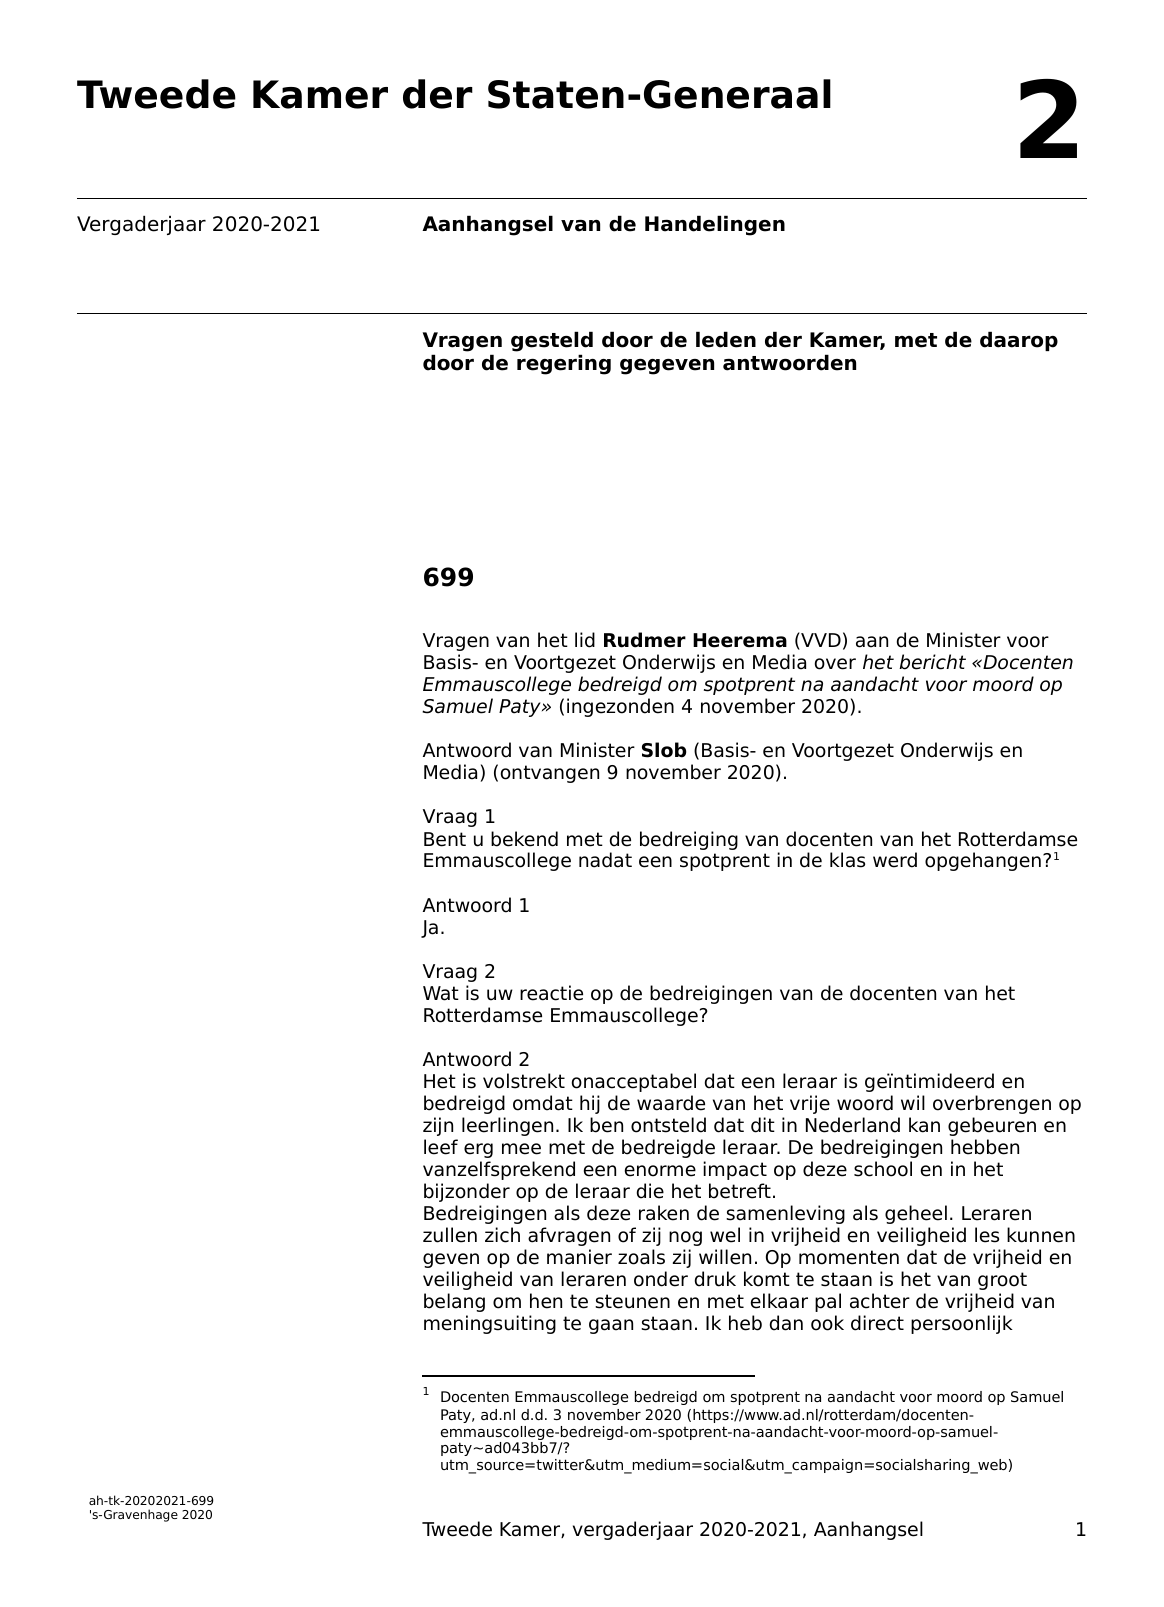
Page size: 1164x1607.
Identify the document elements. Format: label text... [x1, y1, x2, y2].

text Vraag 2 [422, 961, 1087, 983]
table_cell Aanhangsel van de Handelingen [422, 199, 1087, 313]
table_cell [77, 314, 422, 375]
text Bent u bekend met de bedreiging van docenten van het Rotterdamse Emmauscollege nadat een spotprent in de klas werd opgehangen? [422, 828, 1087, 872]
table_cell Vragen gesteld door de leden der Kamer, met de daarop door de regering gegeven antwoorden [422, 314, 1087, 375]
text Bedreigingen als deze raken de samenleving als geheel. Leraren zullen zich afvragen of zij nog wel in vrijheid en veiligheid les kunnen geven op de manier zoals zij willen. Op momenten dat de vrijheid en veiligheid van leraren onder druk komt te staan is het van groot belang om hen te steunen en met elkaar pal achter de vrijheid van meningsuiting te gaan staan. Ik heb dan ook direct persoonlijk [422, 1203, 1087, 1334]
text Het is volstrekt onacceptabel dat een leraar is geïntimideerd en bedreigd omdat hij de waarde van het vrije woord wil overbrengen op zijn leerlingen. Ik ben ontsteld dat dit in Nederland kan gebeuren en leef erg mee met de bedreigde leraar. De bedreigingen hebben vanzelfsprekend een enorme impact op deze school en in het bijzonder op de leraar die het betreft. [422, 1071, 1087, 1203]
text 699 [422, 563, 1087, 592]
table_header 2 [886, 59, 1087, 198]
text Antwoord 2 [422, 1049, 1087, 1071]
text Vragen van het lid Rudmer Heerema (VVD) aan de Minister voor Basis- en Voortgezet Onderwijs en Media over het bericht «Docenten Emmauscollege bedreigd om spotprent na aandacht voor moord op Samuel Paty» (ingezonden 4 november 2020). [422, 630, 1087, 718]
table_header Tweede Kamer der Staten-Generaal [77, 59, 886, 198]
text Wat is uw reactie op de bedreigingen van de docenten van het Rotterdamse Emmauscollege? [422, 983, 1087, 1027]
text Ja. [422, 917, 1087, 938]
text ah-tk-20202021-699 [88, 1494, 323, 1508]
text Docenten Emmauscollege bedreigd om spotprent na aandacht voor moord op Samuel Paty, ad.nl d.d. 3 november 2020 (https://www.ad.nl/rotterdam/docenten-emmauscollege-bedreigd-om-spotprent-na-aandacht-voor-moord-op-samuel-paty~ad043bb7/?utm_source=twitter&utm_medium=social&utm_campaign=socialsharing_web) [422, 1385, 1087, 1474]
text 's-Gravenhage 2020 [88, 1508, 323, 1522]
text Antwoord 1 [422, 894, 1087, 917]
text Vraag 1 [422, 806, 1087, 828]
table_cell Vergaderjaar 2020-2021 [77, 199, 422, 313]
text Antwoord van Minister Slob (Basis- en Voortgezet Onderwijs en Media) (ontvangen 9 november 2020). [422, 740, 1087, 784]
